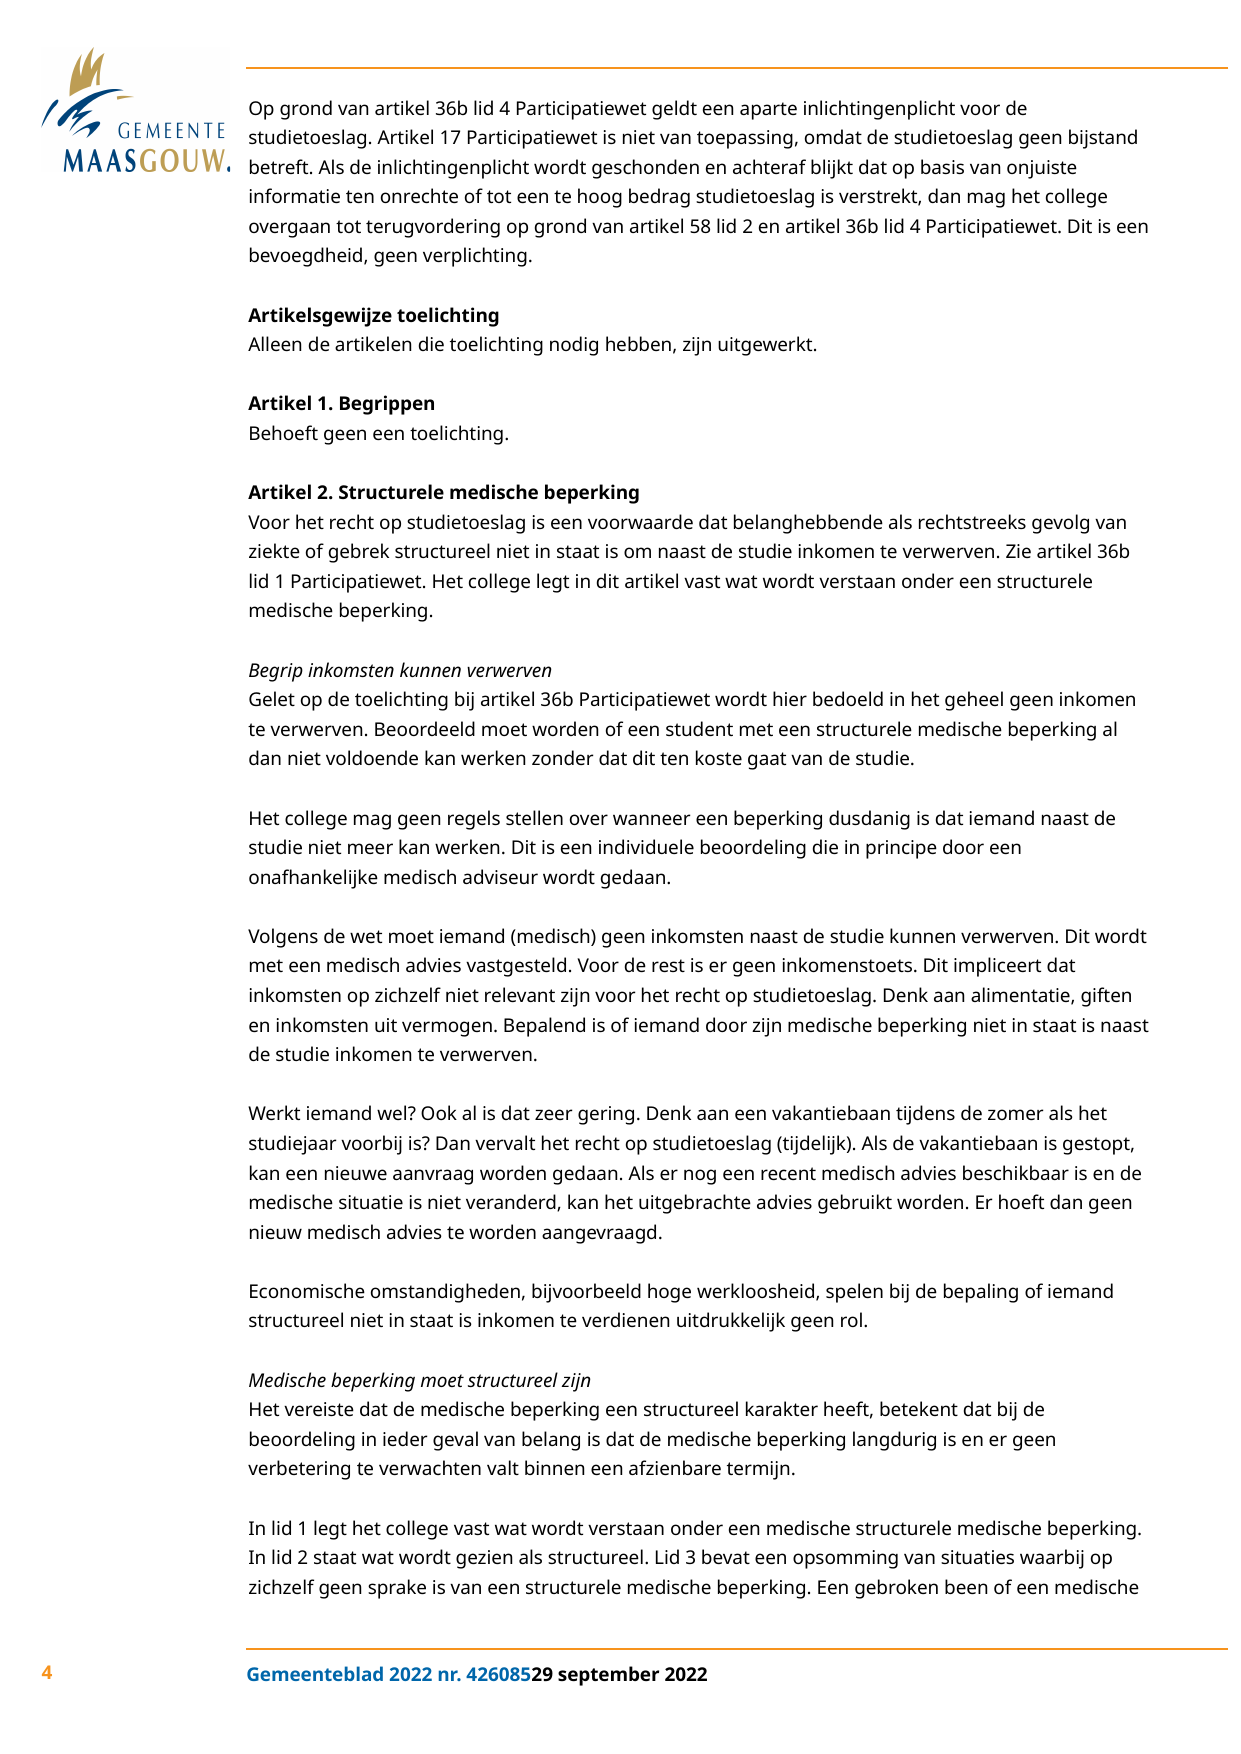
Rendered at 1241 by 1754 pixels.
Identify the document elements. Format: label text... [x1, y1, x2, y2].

text Begrip inkomsten kunnen verwerven [248, 657, 1152, 683]
text Op grond van artikel 36b lid 4 Participatiewet geldt een aparte inlichtingenplicht voor de studietoeslag. Artikel 17 Participatiewet is niet van toepassing, omdat de studietoeslag geen bijstand betreft. Als de inlichtingenplicht wordt geschonden en achteraf blijkt dat op basis van onjuiste informatie ten onrechte of tot een te hoog bedrag studietoeslag is verstrekt, dan mag het college overgaan tot terugvordering op grond van artikel 58 lid 2 en artikel 36b lid 4 Participatiewet. Dit is een bevoegdheid, geen verplichting. [248, 95, 1152, 268]
text Behoeft geen een toelichting. [248, 420, 1152, 446]
text Het vereiste dat de medische beperking een structureel karakter heeft, betekent dat bij de beoordeling in ieder geval van belang is dat de medische beperking langdurig is en er geen verbetering te verwachten valt binnen een afzienbare termijn. [248, 1396, 1152, 1481]
text Artikelsgewijze toelichting [248, 302, 1152, 328]
text Het college mag geen regels stellen over wanneer een beperking dusdanig is dat iemand naast de studie niet meer kan werken. Dit is een individuele beoordeling die in principe door een onafhankelijke medisch adviseur wordt gedaan. [248, 805, 1152, 890]
text Economische omstandigheden, bijvoorbeeld hoge werkloosheid, spelen bij de bepaling of iemand structureel niet in staat is inkomen te verdienen uitdrukkelijk geen rol. [248, 1278, 1152, 1333]
text Artikel 2. Structurele medische beperking [248, 479, 1152, 505]
text Voor het recht op studietoeslag is een voorwaarde dat belanghebbende als rechtstreeks gevolg van ziekte of gebrek structureel niet in staat is om naast de studie inkomen te verwerven. Zie artikel 36b lid 1 Participatiewet. Het college legt in dit artikel vast wat wordt verstaan onder een structurele medische beperking. [248, 509, 1152, 623]
text Artikel 1. Begrippen [248, 391, 1152, 416]
picture [41, 47, 231, 172]
text In lid 1 legt het college vast wat wordt verstaan onder een medische structurele medische beperking. In lid 2 staat wat wordt gezien als structureel. Lid 3 bevat een opsomming van situaties waarbij op zichzelf geen sprake is van een structurele medische beperking. Een gebroken been of een medische [248, 1515, 1152, 1600]
text Volgens de wet moet iemand (medisch) geen inkomsten naast de studie kunnen verwerven. Dit wordt met een medisch advies vastgesteld. Voor de rest is er geen inkomenstoets. Dit impliceert dat inkomsten op zichzelf niet relevant zijn voor het recht op studietoeslag. Denk aan alimentatie, giften en inkomsten uit vermogen. Bepalend is of iemand door zijn medische beperking niet in staat is naast de studie inkomen te verwerven. [248, 923, 1152, 1067]
text Gelet op de toelichting bij artikel 36b Participatiewet wordt hier bedoeld in het geheel geen inkomen te verwerven. Beoordeeld moet worden of een student met een structurele medische beperking al dan niet voldoende kan werken zonder dat dit ten koste gaat van de studie. [248, 686, 1152, 771]
text Medische beperking moet structureel zijn [248, 1367, 1152, 1393]
text Werkt iemand wel? Ook al is dat zeer gering. Denk aan een vakantiebaan tijdens de zomer als het studiejaar voorbij is? Dan vervalt het recht op studietoeslag (tijdelijk). Als de vakantiebaan is gestopt, kan een nieuwe aanvraag worden gedaan. Als er nog een recent medisch advies beschikbaar is en de medische situatie is niet veranderd, kan het uitgebrachte advies gebruikt worden. Er hoeft dan geen nieuw medisch advies te worden aangevraagd. [248, 1101, 1152, 1245]
text Alleen de artikelen die toelichting nodig hebben, zijn uitgewerkt. [248, 331, 1152, 357]
